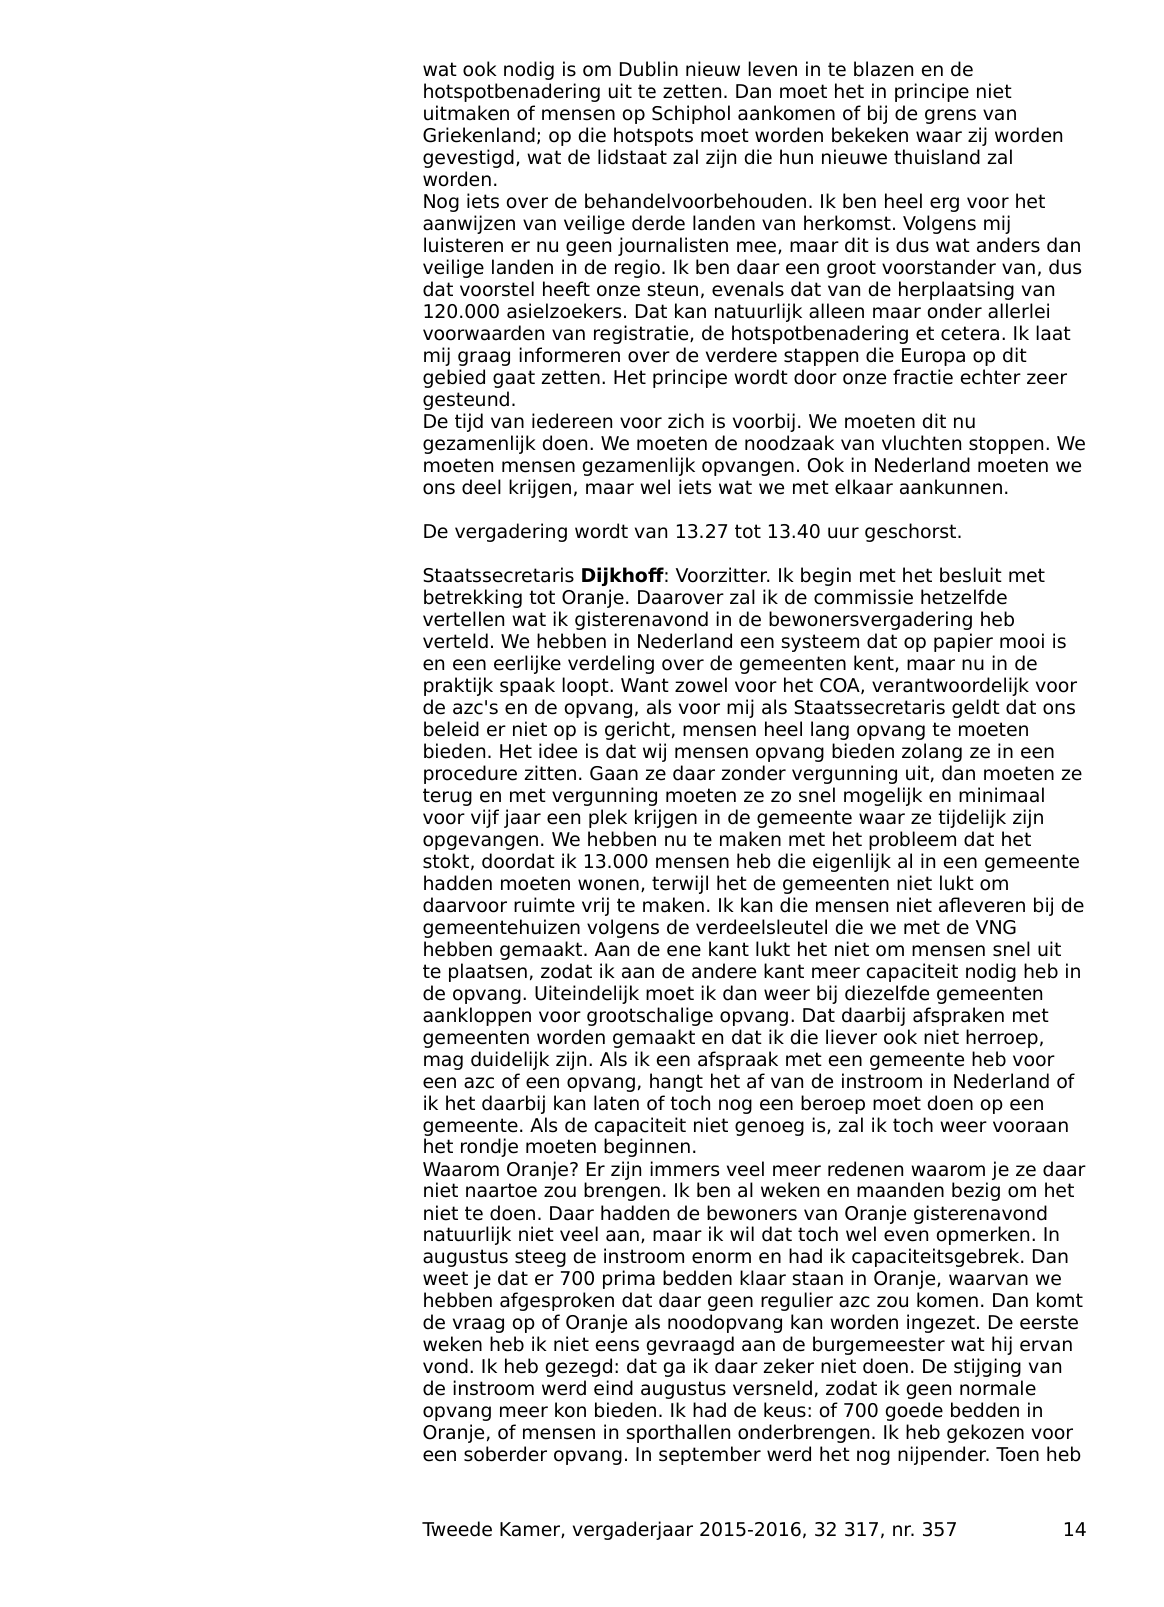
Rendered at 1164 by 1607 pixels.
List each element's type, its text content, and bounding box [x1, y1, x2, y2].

text Staatssecretaris Dijkhoff: Voorzitter. Ik begin met het besluit met betrekking tot Oranje. Daarover zal ik de commissie hetzelfde vertellen wat ik gisterenavond in de bewonersvergadering heb verteld. We hebben in Nederland een systeem dat op papier mooi is en een eerlijke verdeling over de gemeenten kent, maar nu in de praktijk spaak loopt. Want zowel voor het COA, verantwoordelijk voor de azc's en de opvang, als voor mij als Staatssecretaris geldt dat ons beleid er niet op is gericht, mensen heel lang opvang te moeten bieden. Het idee is dat wij mensen opvang bieden zolang ze in een procedure zitten. Gaan ze daar zonder vergunning uit, dan moeten ze terug en met vergunning moeten ze zo snel mogelijk en minimaal voor vijf jaar een plek krijgen in de gemeente waar ze tijdelijk zijn opgevangen. We hebben nu te maken met het probleem dat het stokt, doordat ik 13.000 mensen heb die eigenlijk al in een gemeente hadden moeten wonen, terwijl het de gemeenten niet lukt om daarvoor ruimte vrij te maken. Ik kan die mensen niet afleveren bij de gemeentehuizen volgens de verdeelsleutel die we met de VNG hebben gemaakt. Aan de ene kant lukt het niet om mensen snel uit te plaatsen, zodat ik aan de andere kant meer capaciteit nodig heb in de opvang. Uiteindelijk moet ik dan weer bij diezelfde gemeenten aankloppen voor grootschalige opvang. Dat daarbij afspraken met gemeenten worden gemaakt en dat ik die liever ook niet herroep, mag duidelijk zijn. Als ik een afspraak met een gemeente heb voor een azc of een opvang, hangt het af van de instroom in Nederland of ik het daarbij kan laten of toch nog een beroep moet doen op een gemeente. Als de capaciteit niet genoeg is, zal ik toch weer vooraan het rondje moeten beginnen. [422, 565, 1087, 1158]
text wat ook nodig is om Dublin nieuw leven in te blazen en de hotspotbenadering uit te zetten. Dan moet het in principe niet uitmaken of mensen op Schiphol aankomen of bij de grens van Griekenland; op die hotspots moet worden bekeken waar zij worden gevestigd, wat de lidstaat zal zijn die hun nieuwe thuisland zal worden. [422, 59, 1087, 191]
text Waarom Oranje? Er zijn immers veel meer redenen waarom je ze daar niet naartoe zou brengen. Ik ben al weken en maanden bezig om het niet te doen. Daar hadden de bewoners van Oranje gisterenavond natuurlijk niet veel aan, maar ik wil dat toch wel even opmerken. In augustus steeg de instroom enorm en had ik capaciteitsgebrek. Dan weet je dat er 700 prima bedden klaar staan in Oranje, waarvan we hebben afgesproken dat daar geen regulier azc zou komen. Dan komt de vraag op of Oranje als noodopvang kan worden ingezet. De eerste weken heb ik niet eens gevraagd aan de burgemeester wat hij ervan vond. Ik heb gezegd: dat ga ik daar zeker niet doen. De stijging van de instroom werd eind augustus versneld, zodat ik geen normale opvang meer kon bieden. Ik had de keus: of 700 goede bedden in Oranje, of mensen in sporthallen onderbrengen. Ik heb gekozen voor een soberder opvang. In september werd het nog nijpender. Toen heb [422, 1158, 1087, 1466]
text De tijd van iedereen voor zich is voorbij. We moeten dit nu gezamenlijk doen. We moeten de noodzaak van vluchten stoppen. We moeten mensen gezamenlijk opvangen. Ook in Nederland moeten we ons deel krijgen, maar wel iets wat we met elkaar aankunnen. [422, 411, 1087, 499]
text De vergadering wordt van 13.27 tot 13.40 uur geschorst. [422, 521, 1087, 543]
text Nog iets over de behandelvoorbehouden. Ik ben heel erg voor het aanwijzen van veilige derde landen van herkomst. Volgens mij luisteren er nu geen journalisten mee, maar dit is dus wat anders dan veilige landen in de regio. Ik ben daar een groot voorstander van, dus dat voorstel heeft onze steun, evenals dat van de herplaatsing van 120.000 asielzoekers. Dat kan natuurlijk alleen maar onder allerlei voorwaarden van registratie, de hotspotbenadering et cetera. Ik laat mij graag informeren over de verdere stappen die Europa op dit gebied gaat zetten. Het principe wordt door onze fractie echter zeer gesteund. [422, 191, 1087, 411]
